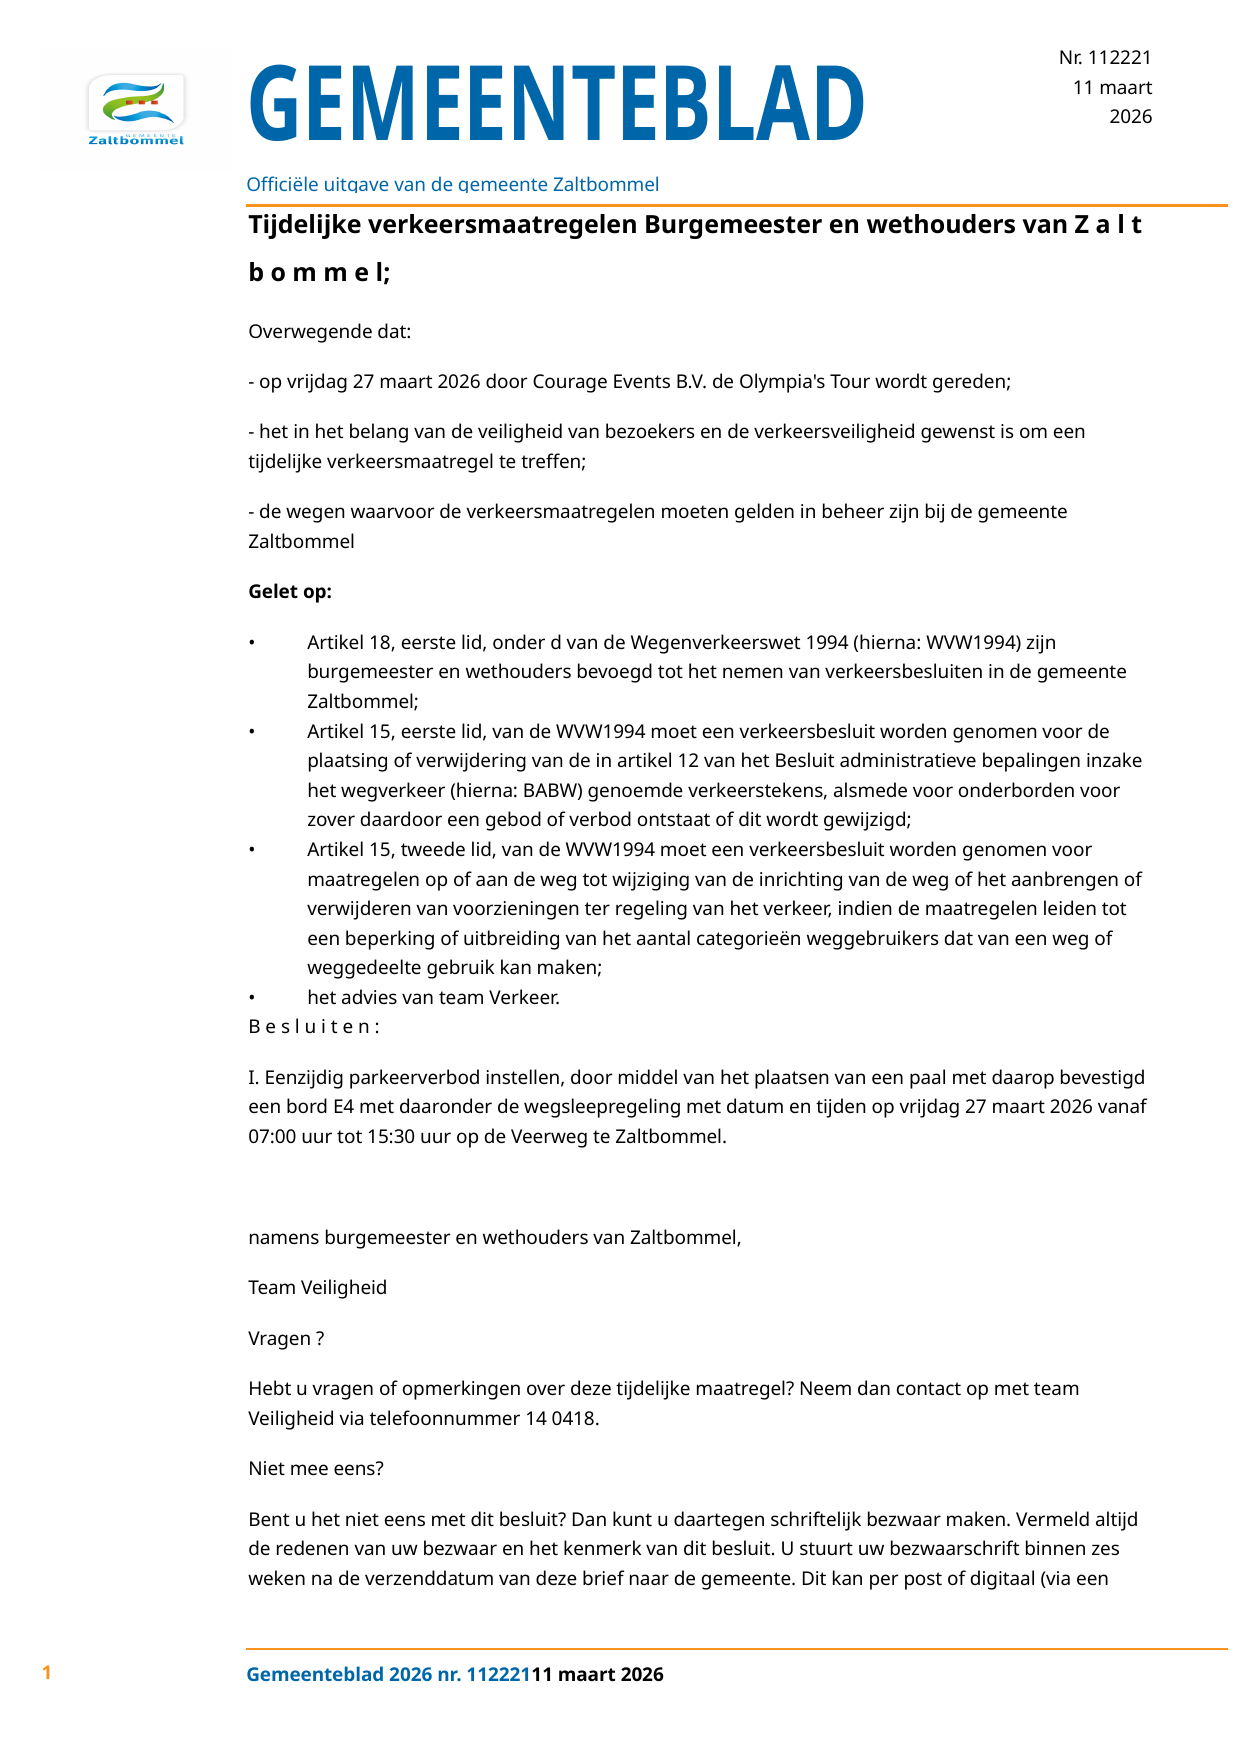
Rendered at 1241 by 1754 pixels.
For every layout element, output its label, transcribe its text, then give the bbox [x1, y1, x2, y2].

text - het in het belang van de veiligheid van bezoekers en de verkeersveiligheid gewenst is om een tijdelijke verkeersmaatregel te treffen; [248, 419, 1152, 474]
text Niet mee eens? [248, 1455, 1152, 1481]
text I. Eenzijdig parkeerverbod instellen, door middel van het plaatsen van een paal met daarop bevestigd een bord E4 met daaronder de wegsleepregeling met datum en tijden op vrijdag 27 maart 2026 vanaf 07:00 uur tot 15:30 uur op de Veerweg te Zaltbommel. [248, 1064, 1152, 1149]
text Hebt u vragen of opmerkingen over deze tijdelijke maatregel? Neem dan contact op met team Veiligheid via telefoonnummer 14 0418. [248, 1375, 1152, 1431]
text B e s l u i t e n : [248, 1014, 1152, 1039]
text Team Veiligheid [248, 1274, 1152, 1300]
text namens burgemeester en wethouders van Zaltbommel, [248, 1224, 1152, 1250]
text - de wegen waarvoor de verkeersmaatregelen moeten gelden in beheer zijn bij de gemeente Zaltbommel [248, 499, 1152, 554]
text Bent u het niet eens met dit besluit? Dan kunt u daartegen schriftelijk bezwaar maken. Vermeld altijd de redenen van uw bezwaar en het kenmerk van dit besluit. U stuurt uw bezwaarschrift binnen zes weken na de verzenddatum van deze brief naar de gemeente. Dit kan per post of digitaal (via een [248, 1506, 1152, 1591]
text Vragen ? [248, 1325, 1152, 1351]
list het advies van team Verkeer. [248, 984, 1152, 1010]
picture [41, 47, 231, 172]
text Gelet op: [248, 579, 1152, 604]
text Tijdelijke verkeersmaatregelen Burgemeester en wethouders van Z a l t b o m m e l; [248, 207, 1152, 288]
list Artikel 18, eerste lid, onder d van de Wegenverkeerswet 1994 (hierna: WVW1994) zijn burgemeester en wethouders bevoegd tot het nemen van verkeersbesluiten in de gemeente Zaltbommel; [248, 629, 1152, 714]
text Overwegende dat: [248, 318, 1152, 344]
list Artikel 15, tweede lid, van de WVW1994 moet een verkeersbesluit worden genomen voor maatregelen op of aan de weg tot wijziging van de inrichting van de weg of het aanbrengen of verwijderen van voorzieningen ter regeling van het verkeer, indien de maatregelen leiden tot een beperking of uitbreiding van het aantal categorieën weggebruikers dat van een weg of weggedeelte gebruik kan maken; [248, 836, 1152, 980]
list Artikel 15, eerste lid, van de WVW1994 moet een verkeersbesluit worden genomen voor de plaatsing of verwijdering van de in artikel 12 van het Besluit administratieve bepalingen inzake het wegverkeer (hierna: BABW) genoemde verkeerstekens, alsmede voor onderborden voor zover daardoor een gebod of verbod ontstaat of dit wordt gewijzigd; [248, 718, 1152, 832]
text - op vrijdag 27 maart 2026 door Courage Events B.V. de Olympia's Tour wordt gereden; [248, 368, 1152, 394]
